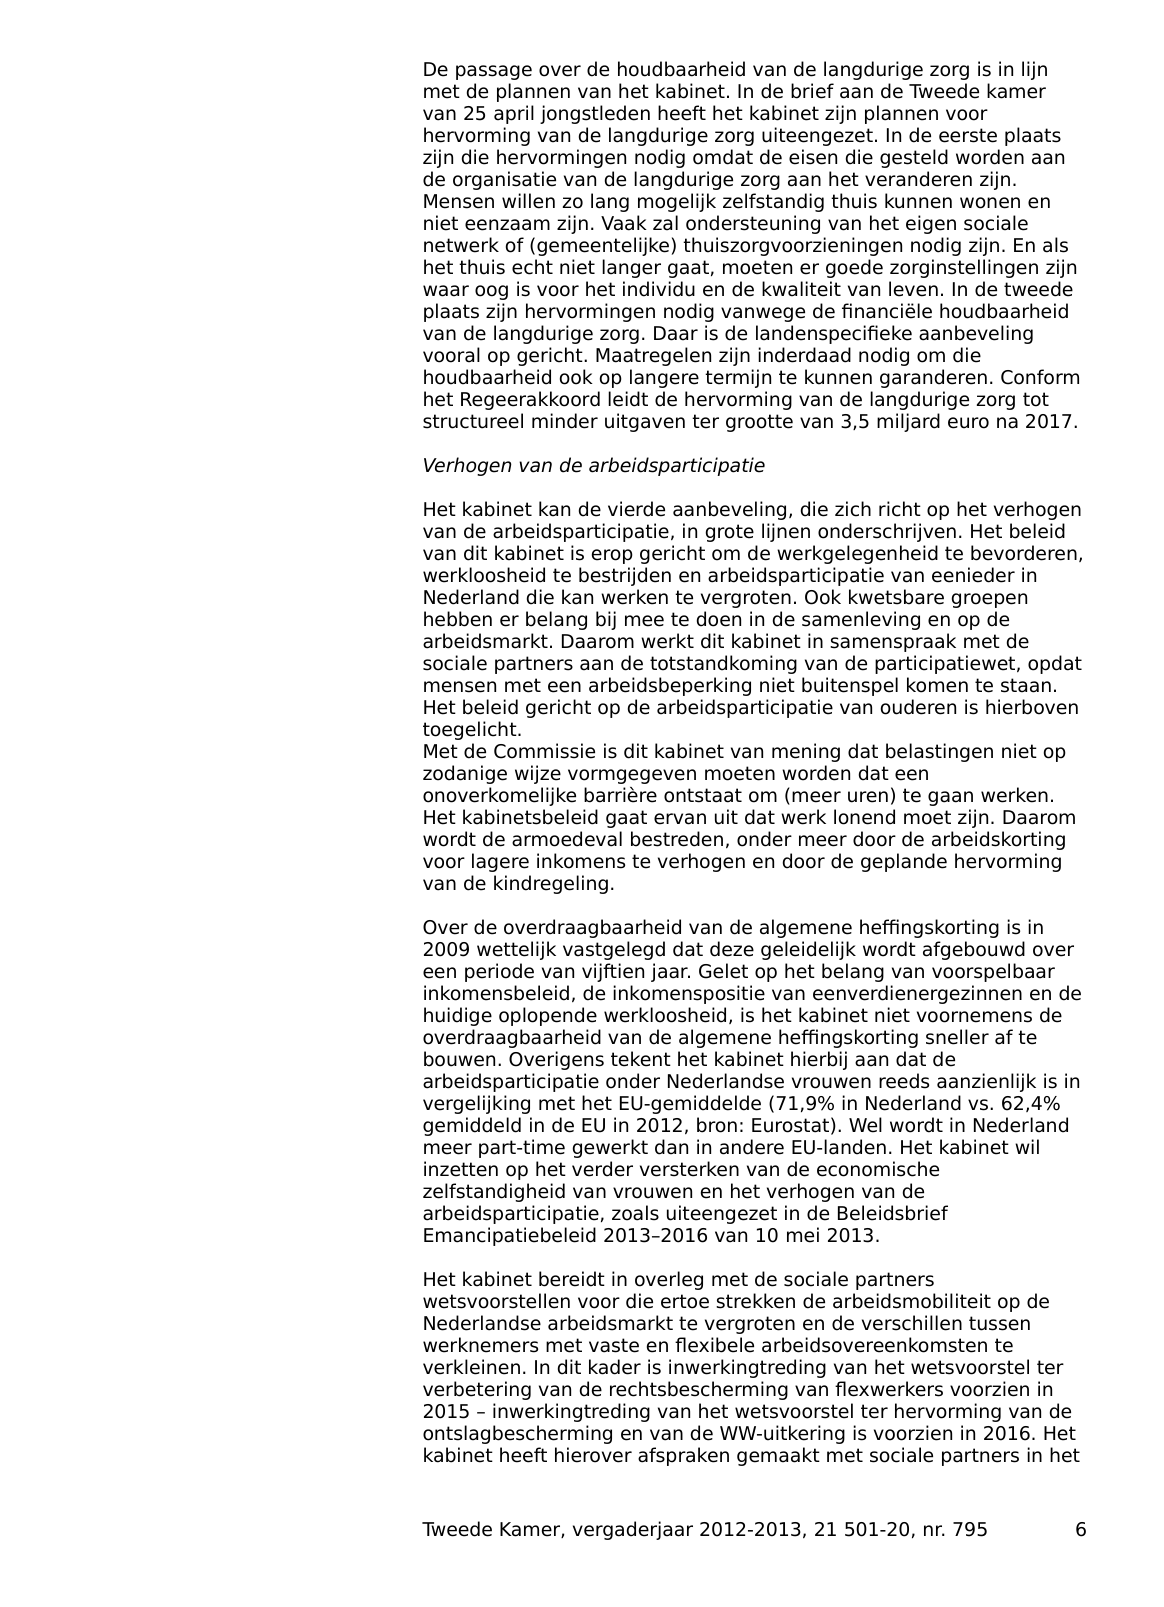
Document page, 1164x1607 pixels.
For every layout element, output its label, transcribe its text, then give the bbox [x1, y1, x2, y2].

text Het kabinet kan de vierde aanbeveling, die zich richt op het verhogen van de arbeidsparticipatie, in grote lijnen onderschrijven. Het beleid van dit kabinet is erop gericht om de werkgelegenheid te bevorderen, werkloosheid te bestrijden en arbeidsparticipatie van eenieder in Nederland die kan werken te vergroten. Ook kwetsbare groepen hebben er belang bij mee te doen in de samenleving en op de arbeidsmarkt. Daarom werkt dit kabinet in samenspraak met de sociale partners aan de totstandkoming van de participatiewet, opdat mensen met een arbeidsbeperking niet buitenspel komen te staan. Het beleid gericht op de arbeidsparticipatie van ouderen is hierboven toegelicht. [422, 499, 1087, 741]
text De passage over de houdbaarheid van de langdurige zorg is in lijn met de plannen van het kabinet. In de brief aan de Tweede kamer van 25 april jongstleden heeft het kabinet zijn plannen voor hervorming van de langdurige zorg uiteengezet. In de eerste plaats zijn die hervormingen nodig omdat de eisen die gesteld worden aan de organisatie van de langdurige zorg aan het veranderen zijn. Mensen willen zo lang mogelijk zelfstandig thuis kunnen wonen en niet eenzaam zijn. Vaak zal ondersteuning van het eigen sociale netwerk of (gemeentelijke) thuiszorgvoorzieningen nodig zijn. En als het thuis echt niet langer gaat, moeten er goede zorginstellingen zijn waar oog is voor het individu en de kwaliteit van leven. In de tweede plaats zijn hervormingen nodig vanwege de financiële houdbaarheid van de langdurige zorg. Daar is de landenspecifieke aanbeveling vooral op gericht. Maatregelen zijn inderdaad nodig om die houdbaarheid ook op langere termijn te kunnen garanderen. Conform het Regeerakkoord leidt de hervorming van de langdurige zorg tot structureel minder uitgaven ter grootte van 3,5 miljard euro na 2017. [422, 59, 1087, 433]
text Met de Commissie is dit kabinet van mening dat belastingen niet op zodanige wijze vormgegeven moeten worden dat een onoverkomelijke barrière ontstaat om (meer uren) te gaan werken. Het kabinetsbeleid gaat ervan uit dat werk lonend moet zijn. Daarom wordt de armoedeval bestreden, onder meer door de arbeidskorting voor lagere inkomens te verhogen en door de geplande hervorming van de kindregeling. [422, 741, 1087, 895]
subtitle Verhogen van de arbeidsparticipatie [422, 455, 1087, 477]
text Het kabinet bereidt in overleg met de sociale partners wetsvoorstellen voor die ertoe strekken de arbeidsmobiliteit op de Nederlandse arbeidsmarkt te vergroten en de verschillen tussen werknemers met vaste en flexibele arbeidsovereenkomsten te verkleinen. In dit kader is inwerkingtreding van het wetsvoorstel ter verbetering van de rechtsbescherming van flexwerkers voorzien in 2015 – inwerkingtreding van het wetsvoorstel ter hervorming van de ontslagbescherming en van de WW-uitkering is voorzien in 2016. Het kabinet heeft hierover afspraken gemaakt met sociale partners in het [422, 1269, 1087, 1467]
text Over de overdraagbaarheid van de algemene heffingskorting is in 2009 wettelijk vastgelegd dat deze geleidelijk wordt afgebouwd over een periode van vijftien jaar. Gelet op het belang van voorspelbaar inkomensbeleid, de inkomenspositie van eenverdienergezinnen en de huidige oplopende werkloosheid, is het kabinet niet voornemens de overdraagbaarheid van de algemene heffingskorting sneller af te bouwen. Overigens tekent het kabinet hierbij aan dat de arbeidsparticipatie onder Nederlandse vrouwen reeds aanzienlijk is in vergelijking met het EU-gemiddelde (71,9% in Nederland vs. 62,4% gemiddeld in de EU in 2012, bron: Eurostat). Wel wordt in Nederland meer part-time gewerkt dan in andere EU-landen. Het kabinet wil inzetten op het verder versterken van de economische zelfstandigheid van vrouwen en het verhogen van de arbeidsparticipatie, zoals uiteengezet in de Beleidsbrief Emancipatiebeleid 2013–2016 van 10 mei 2013. [422, 917, 1087, 1247]
